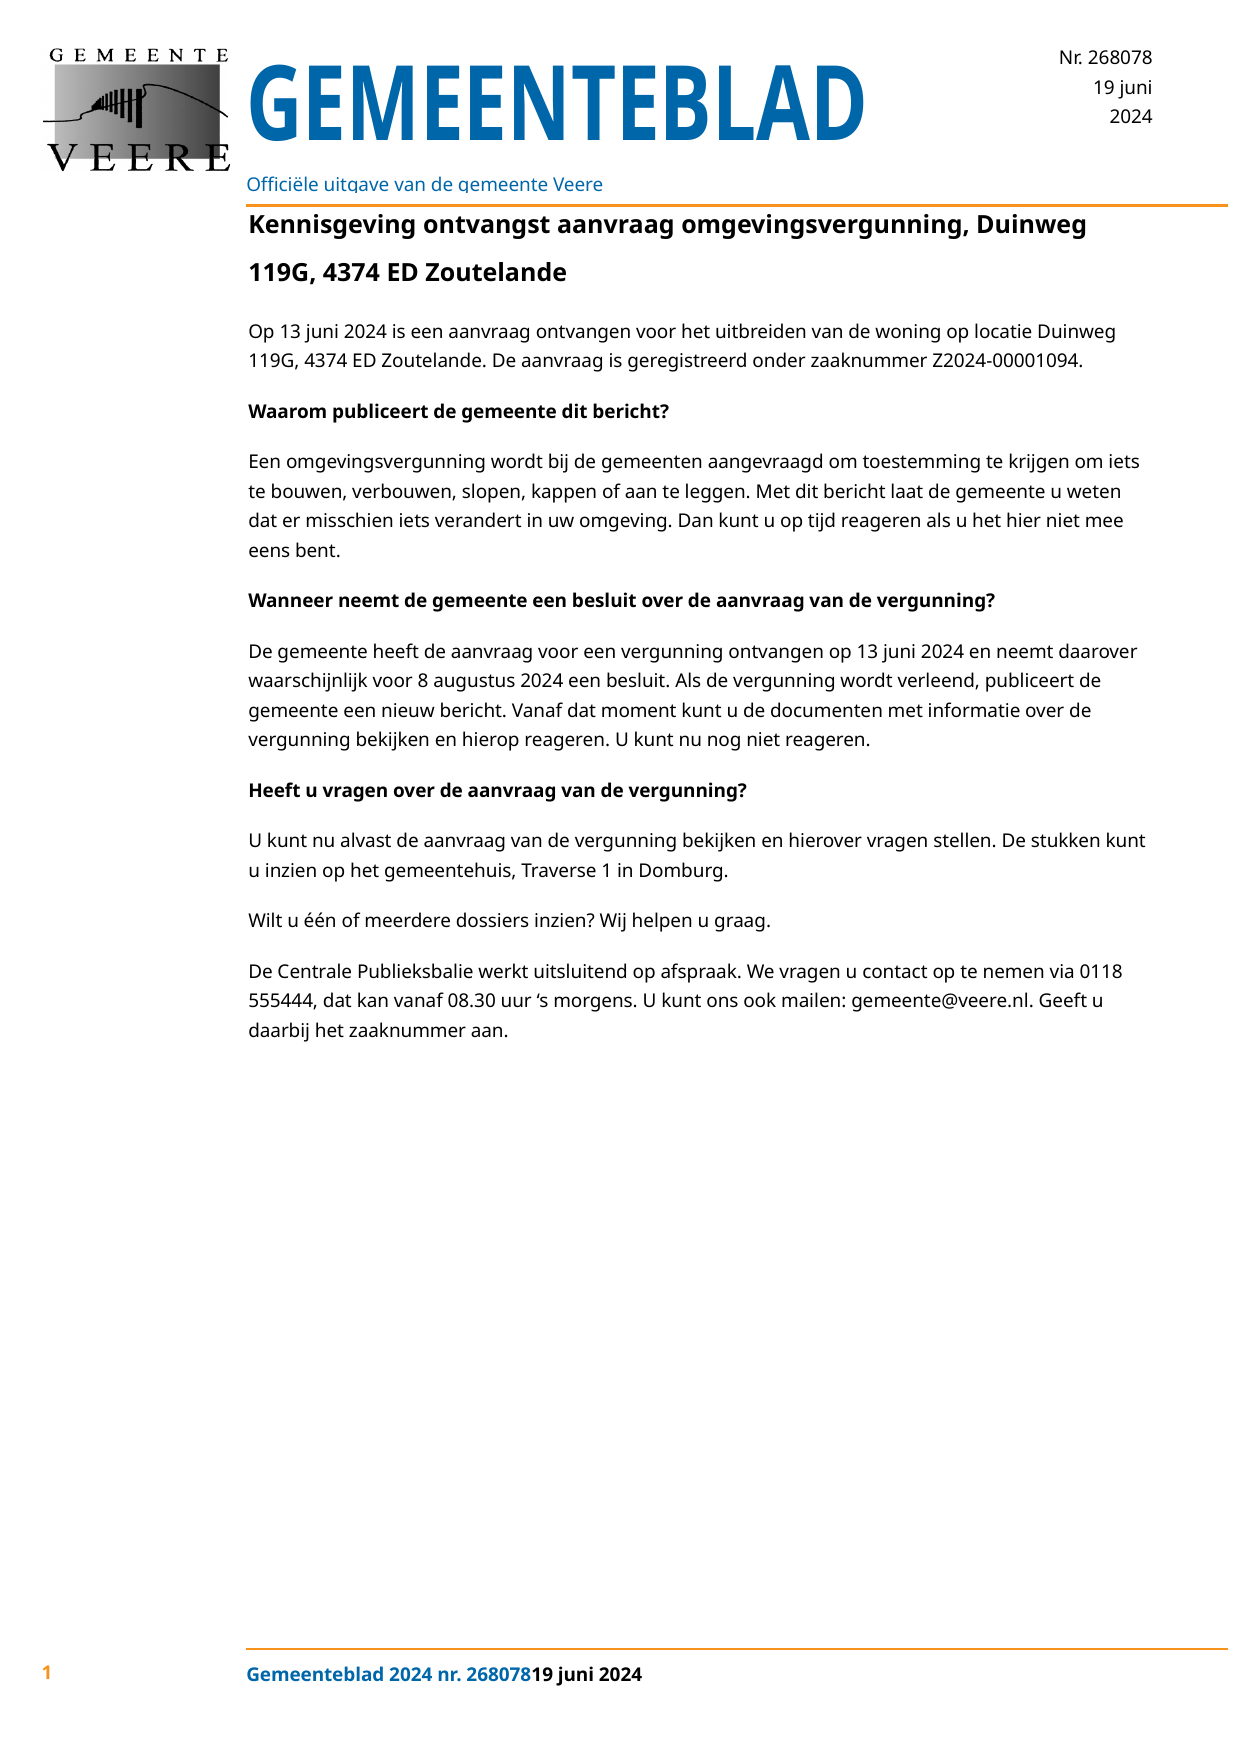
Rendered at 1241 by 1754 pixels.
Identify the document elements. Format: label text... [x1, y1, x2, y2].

text U kunt nu alvast de aanvraag van de vergunning bekijken en hierover vragen stellen. De stukken kunt u inzien op het gemeentehuis, Traverse 1 in Domburg. [248, 827, 1152, 883]
picture [41, 47, 231, 172]
text De Centrale Publieksbalie werkt uitsluitend op afspraak. We vragen u contact op te nemen via 0118 555444, dat kan vanaf 08.30 uur ‘s morgens. U kunt ons ook mailen: gemeente@veere.nl. Geeft u daarbij het zaaknummer aan. [248, 958, 1152, 1043]
text Op 13 juni 2024 is een aanvraag ontvangen voor het uitbreiden van de woning op locatie Duinweg 119G, 4374 ED Zoutelande. De aanvraag is geregistreerd onder zaaknummer Z2024-00001094. [248, 318, 1152, 373]
text De gemeente heeft de aanvraag voor een vergunning ontvangen op 13 juni 2024 en neemt daarover waarschijnlijk voor 8 augustus 2024 een besluit. Als de vergunning wordt verleend, publiceert de gemeente een nieuw bericht. Vanaf dat moment kunt u de documenten met informatie over de vergunning bekijken en hierop reageren. U kunt nu nog niet reageren. [248, 638, 1152, 752]
text Een omgevingsvergunning wordt bij de gemeenten aangevraagd om toestemming te krijgen om iets te bouwen, verbouwen, slopen, kappen of aan te leggen. Met dit bericht laat de gemeente u weten dat er misschien iets verandert in uw omgeving. Dan kunt u op tijd reageren als u het hier niet mee eens bent. [248, 448, 1152, 563]
text Kennisgeving ontvangst aanvraag omgevingsvergunning, Duinweg 119G, 4374 ED Zoutelande [248, 207, 1152, 288]
text Wanneer neemt de gemeente een besluit over de aanvraag van de vergunning? [248, 587, 1152, 613]
text Heeft u vragen over de aanvraag van de vergunning? [248, 777, 1152, 803]
text Waarom publiceert de gemeente dit bericht? [248, 398, 1152, 424]
text Wilt u één of meerdere dossiers inzien? Wij helpen u graag. [248, 907, 1152, 933]
